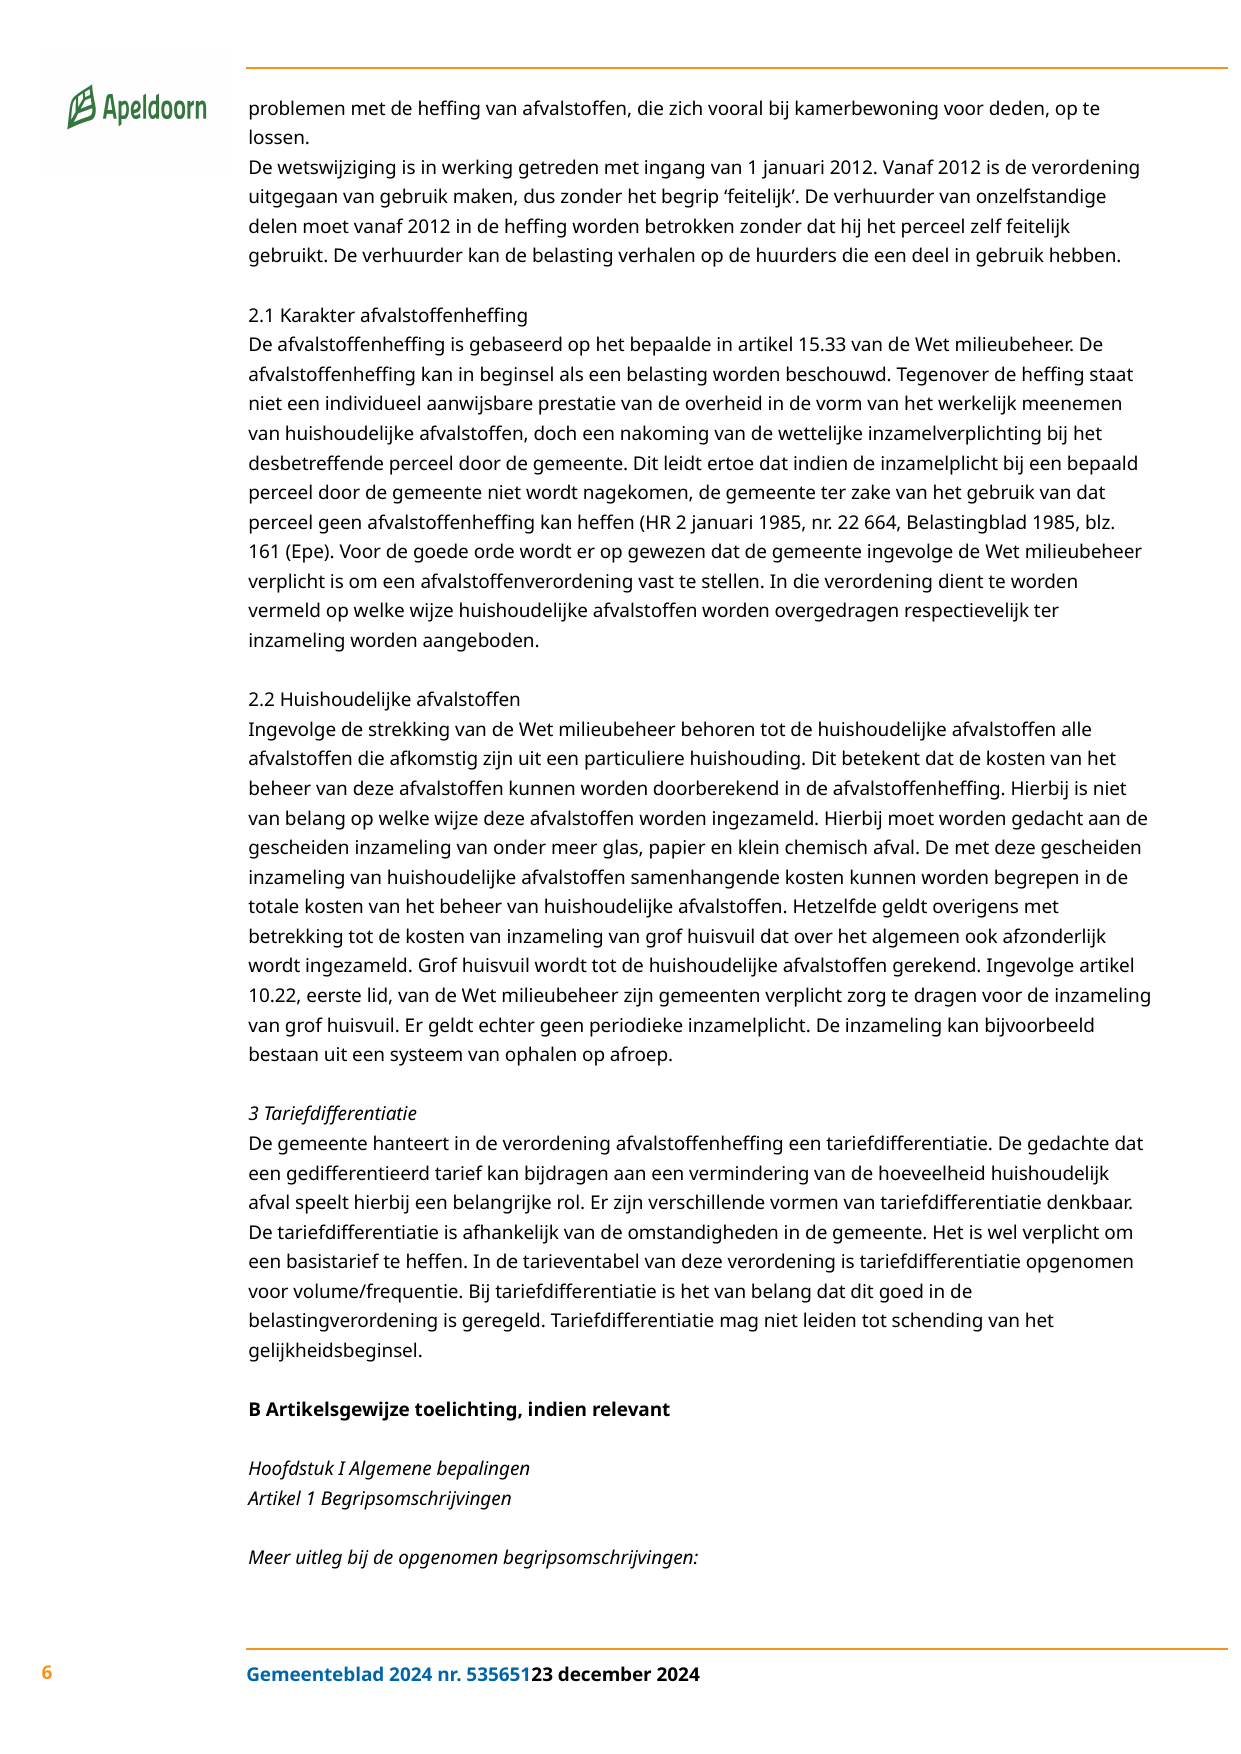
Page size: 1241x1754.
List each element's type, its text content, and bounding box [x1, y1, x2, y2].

text problemen met de heffing van afvalstoffen, die zich vooral bij kamerbewoning voor deden, op te lossen. [248, 95, 1152, 150]
picture [41, 47, 231, 172]
text 2.1 Karakter afvalstoffenheffing [248, 302, 1152, 328]
text 3 Tariefdifferentiatie [248, 1101, 1152, 1126]
text De gemeente hanteert in de verordening afvalstoffenheffing een tariefdifferentiatie. De gedachte dat een gedifferentieerd tarief kan bijdragen aan een vermindering van de hoeveelheid huishoudelijk afval speelt hierbij een belangrijke rol. Er zijn verschillende vormen van tariefdifferentiatie denkbaar. De tariefdifferentiatie is afhankelijk van de omstandigheden in de gemeente. Het is wel verplicht om een basistarief te heffen. In de tarieventabel van deze verordening is tariefdifferentiatie opgenomen voor volume/frequentie. Bij tariefdifferentiatie is het van belang dat dit goed in de belastingverordening is geregeld. Tariefdifferentiatie mag niet leiden tot schending van het gelijkheidsbeginsel. [248, 1130, 1152, 1363]
text Hoofdstuk I Algemene bepalingen [248, 1456, 1152, 1481]
text Artikel 1 Begripsomschrijvingen [248, 1485, 1152, 1511]
text 2.2 Huishoudelijke afvalstoffen [248, 686, 1152, 712]
text Ingevolge de strekking van de Wet milieubeheer behoren tot de huishoudelijke afvalstoffen alle afvalstoffen die afkomstig zijn uit een particuliere huishouding. Dit betekent dat de kosten van het beheer van deze afvalstoffen kunnen worden doorberekend in de afvalstoffenheffing. Hierbij is niet van belang op welke wijze deze afvalstoffen worden ingezameld. Hierbij moet worden gedacht aan de gescheiden inzameling van onder meer glas, papier en klein chemisch afval. De met deze gescheiden inzameling van huishoudelijke afvalstoffen samenhangende kosten kunnen worden begrepen in de totale kosten van het beheer van huishoudelijke afvalstoffen. Hetzelfde geldt overigens met betrekking tot de kosten van inzameling van grof huisvuil dat over het algemeen ook afzonderlijk wordt ingezameld. Grof huisvuil wordt tot de huishoudelijke afvalstoffen gerekend. Ingevolge artikel 10.22, eerste lid, van de Wet milieubeheer zijn gemeenten verplicht zorg te dragen voor de inzameling van grof huisvuil. Er geldt echter geen periodieke inzamelplicht. De inzameling kan bijvoorbeeld bestaan uit een systeem van ophalen op afroep. [248, 716, 1152, 1067]
text B Artikelsgewijze toelichting, indien relevant [248, 1396, 1152, 1422]
text Meer uitleg bij de opgenomen begripsomschrijvingen: [248, 1544, 1152, 1570]
text De afvalstoffenheffing is gebaseerd op het bepaalde in artikel 15.33 van de Wet milieubeheer. De afvalstoffenheffing kan in beginsel als een belasting worden beschouwd. Tegenover de heffing staat niet een individueel aanwijsbare prestatie van de overheid in de vorm van het werkelijk meenemen van huishoudelijke afvalstoffen, doch een nakoming van de wettelijke inzamelverplichting bij het desbetreffende perceel door de gemeente. Dit leidt ertoe dat indien de inzamelplicht bij een bepaald perceel door de gemeente niet wordt nagekomen, de gemeente ter zake van het gebruik van dat perceel geen afvalstoffenheffing kan heffen (HR 2 januari 1985, nr. 22 664, Belastingblad 1985, blz. 161 (Epe). Voor de goede orde wordt er op gewezen dat de gemeente ingevolge de Wet milieubeheer verplicht is om een afvalstoffenverordening vast te stellen. In die verordening dient te worden vermeld op welke wijze huishoudelijke afvalstoffen worden overgedragen respectievelijk ter inzameling worden aangeboden. [248, 331, 1152, 653]
text De wetswijziging is in werking getreden met ingang van 1 januari 2012. Vanaf 2012 is de verordening uitgegaan van gebruik maken, dus zonder het begrip ‘feitelijk’. De verhuurder van onzelfstandige delen moet vanaf 2012 in de heffing worden betrokken zonder dat hij het perceel zelf feitelijk gebruikt. De verhuurder kan de belasting verhalen op de huurders die een deel in gebruik hebben. [248, 154, 1152, 268]
